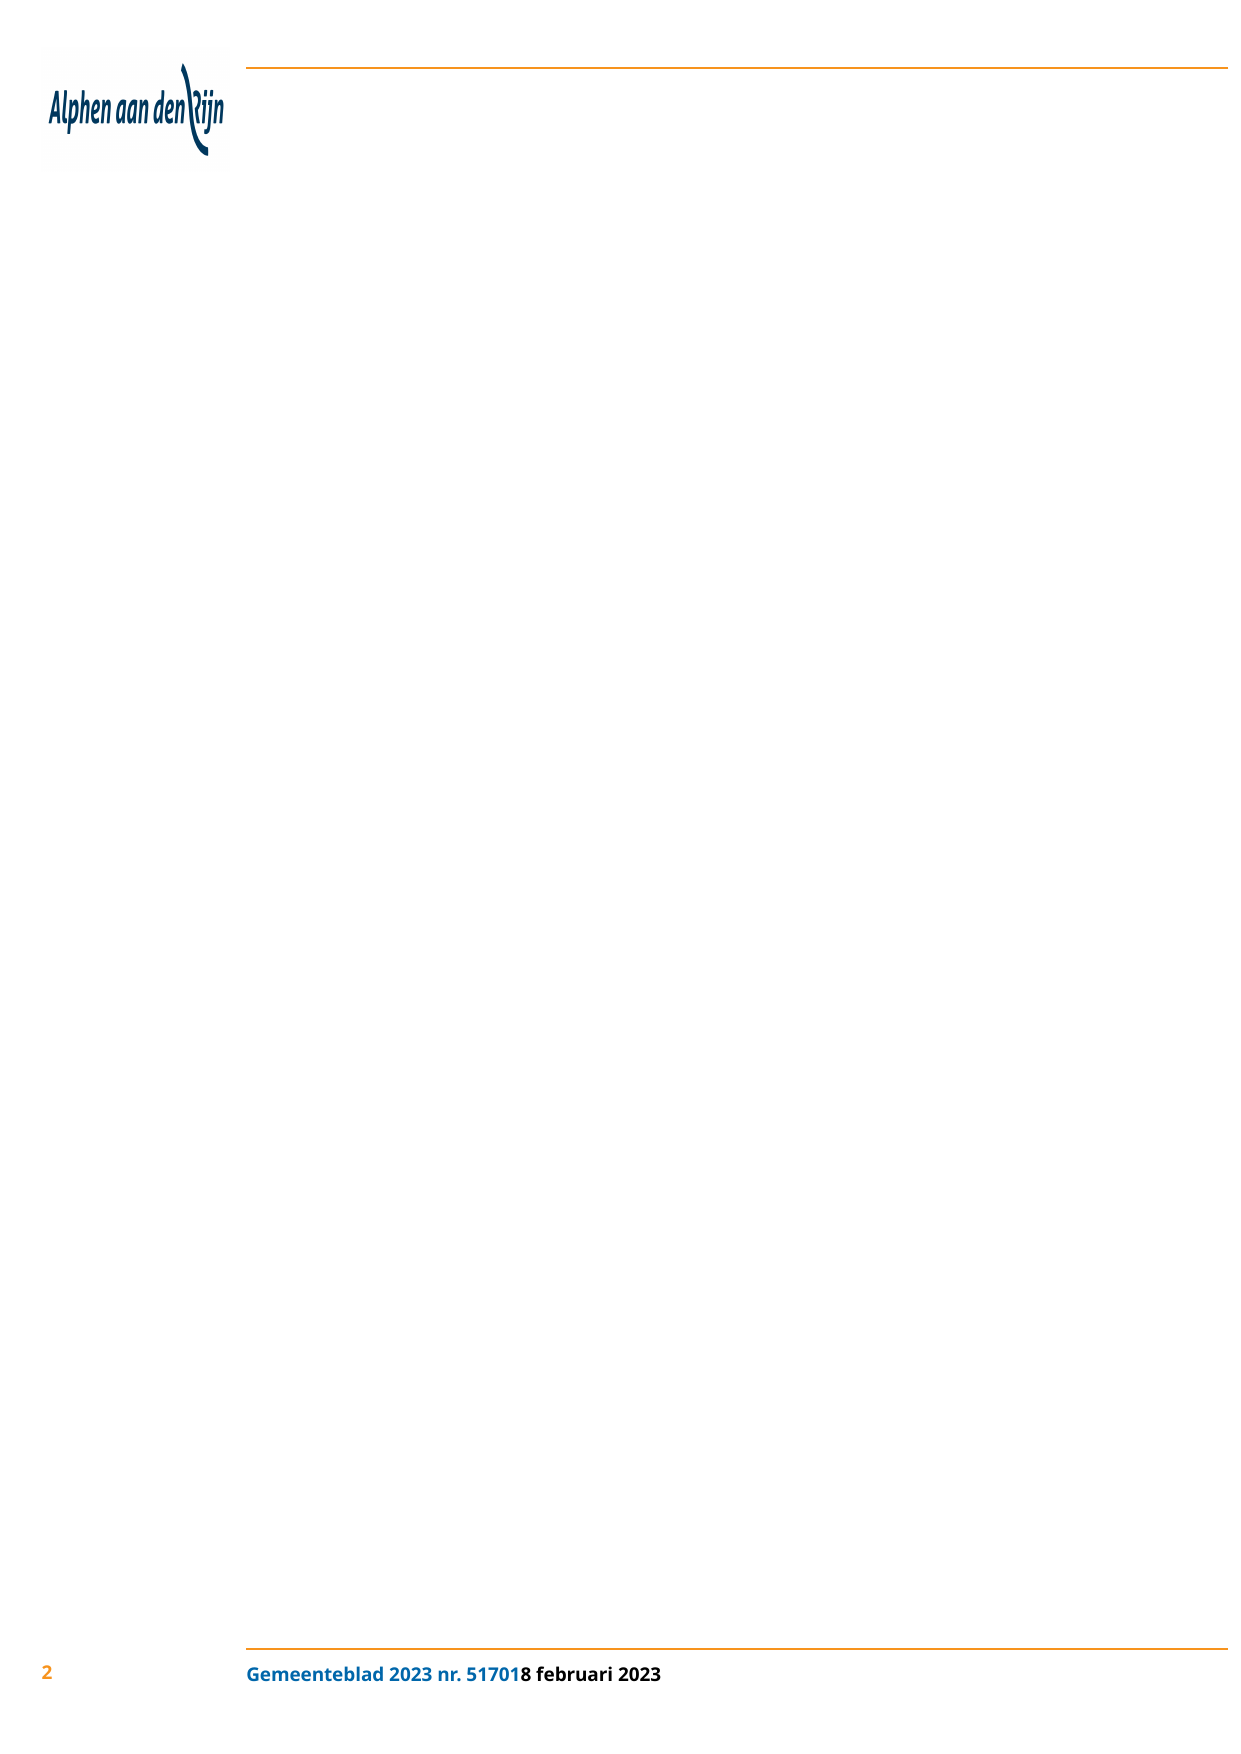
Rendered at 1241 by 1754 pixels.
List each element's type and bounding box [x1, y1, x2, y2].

picture [41, 47, 231, 172]
